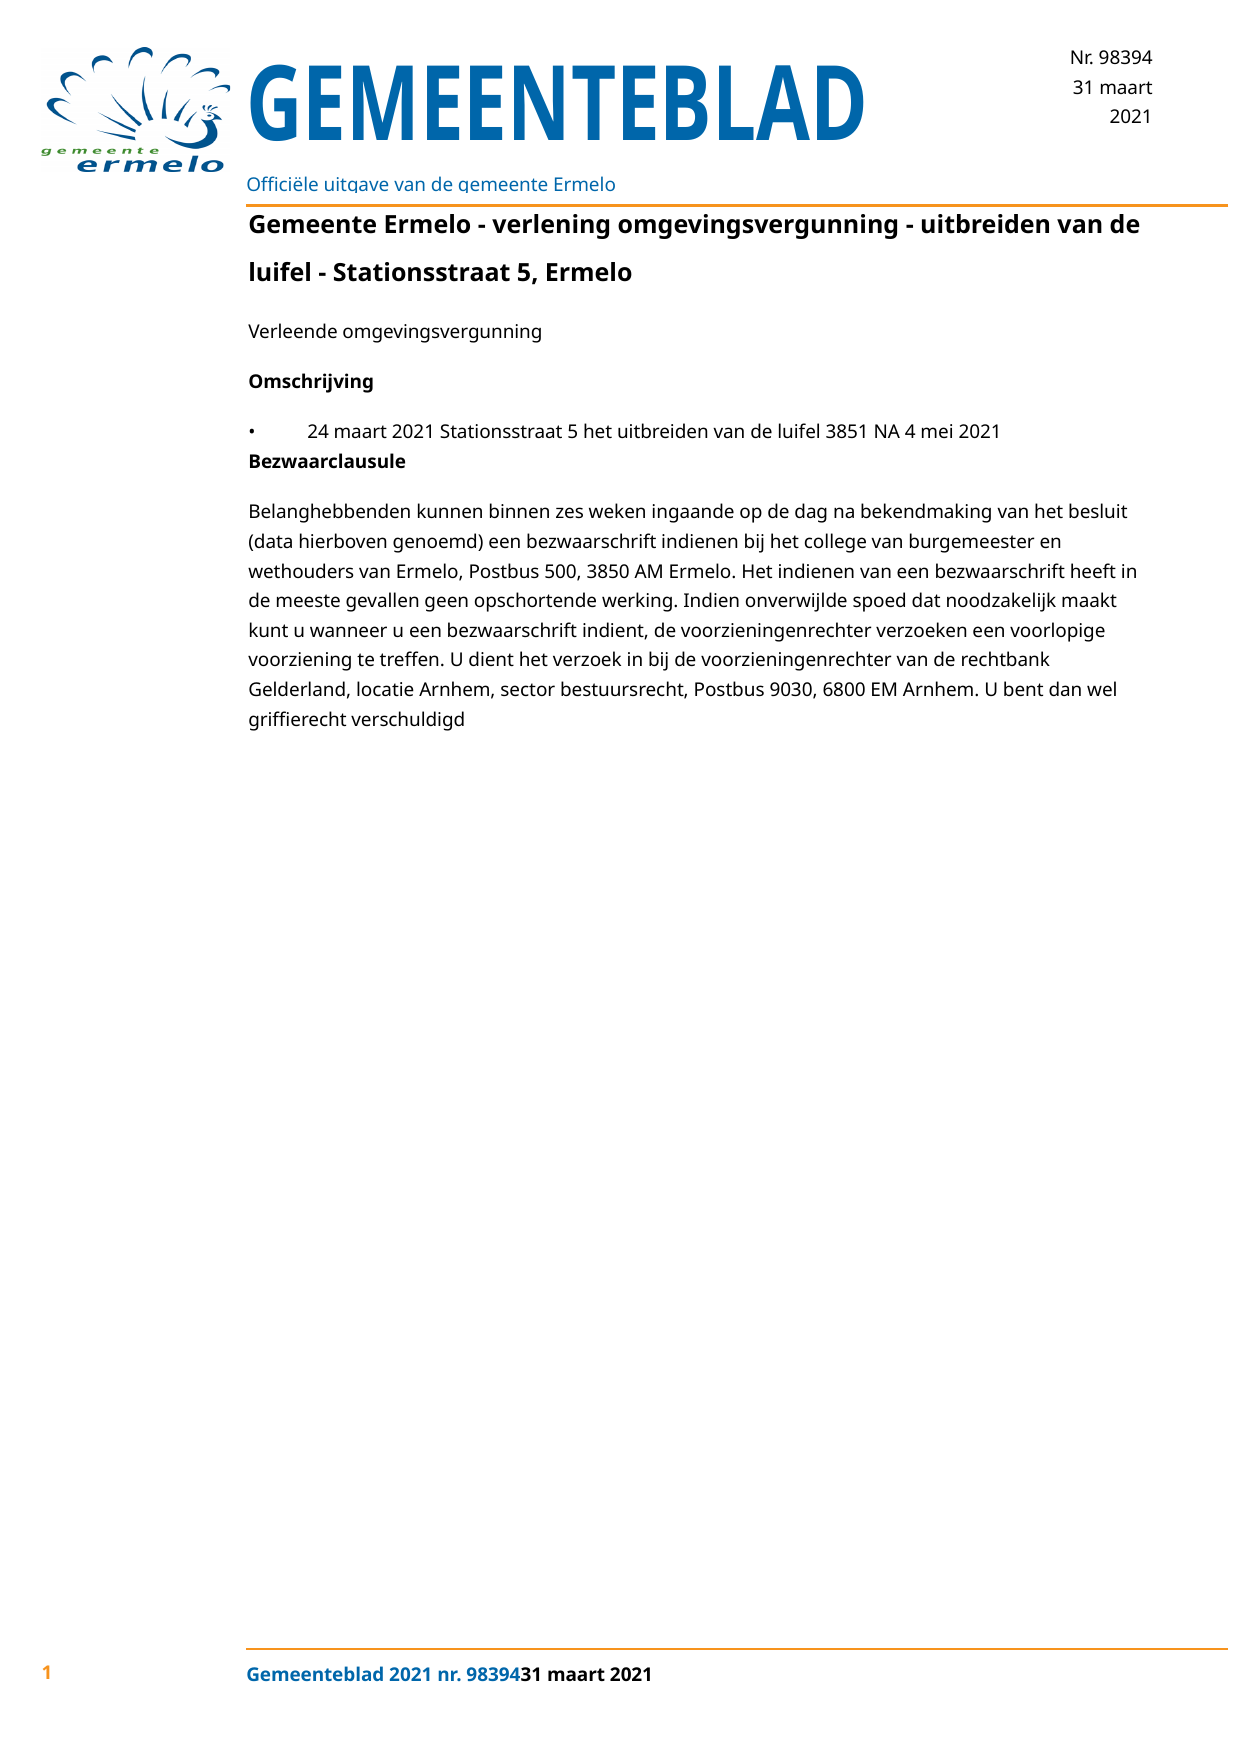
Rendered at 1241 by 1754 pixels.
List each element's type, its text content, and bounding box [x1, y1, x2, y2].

text Belanghebbenden kunnen binnen zes weken ingaande op de dag na bekendmaking van het besluit (data hierboven genoemd) een bezwaarschrift indienen bij het college van burgemeester en wethouders van Ermelo, Postbus 500, 3850 AM Ermelo. Het indienen van een bezwaarschrift heeft in de meeste gevallen geen opschortende werking. Indien onverwijlde spoed dat noodzakelijk maakt kunt u wanneer u een bezwaarschrift indient, de voorzieningenrechter verzoeken een voorlopige voorziening te treffen. U dient het verzoek in bij de voorzieningenrechter van de rechtbank Gelderland, locatie Arnhem, sector bestuursrecht, Postbus 9030, 6800 EM Arnhem. U bent dan wel griffierecht verschuldigd [248, 499, 1152, 732]
text Verleende omgevingsvergunning [248, 318, 1152, 344]
text Bezwaarclausule [248, 448, 1152, 474]
text Gemeente Ermelo - verlening omgevingsvergunning - uitbreiden van de luifel - Stationsstraat 5, Ermelo [248, 207, 1152, 288]
picture [41, 47, 231, 172]
list 24 maart 2021 Stationsstraat 5 het uitbreiden van de luifel 3851 NA 4 mei 2021 [248, 419, 1152, 444]
text Omschrijving [248, 368, 1152, 394]
